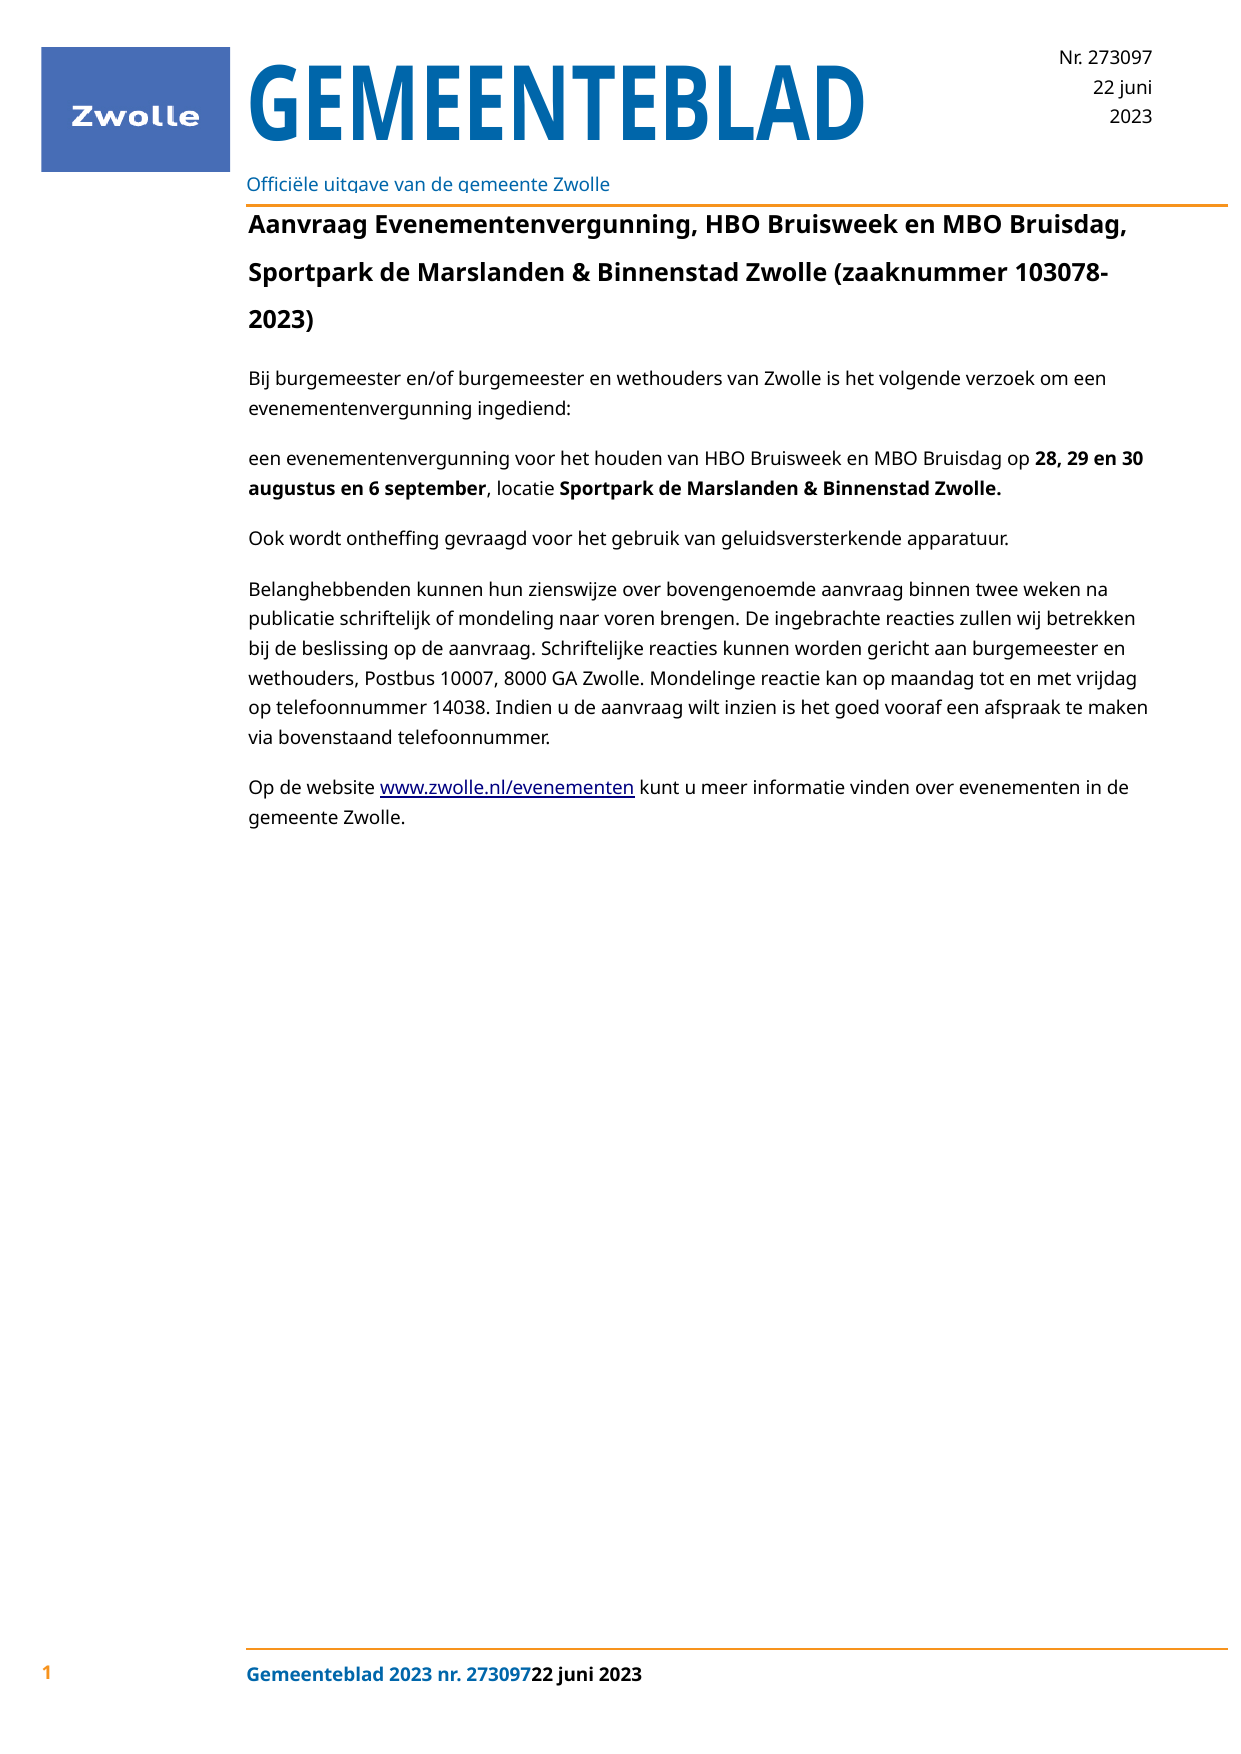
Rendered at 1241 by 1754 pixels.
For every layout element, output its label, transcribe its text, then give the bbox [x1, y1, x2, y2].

text een evenementenvergunning voor het houden van HBO Bruisweek en MBO Bruisdag op 28, 29 en 30 augustus en 6 september, locatie Sportpark de Marslanden & Binnenstad Zwolle. [248, 446, 1152, 501]
text Belanghebbenden kunnen hun zienswijze over bovengenoemde aanvraag binnen twee weken na publicatie schriftelijk of mondeling naar voren brengen. De ingebrachte reacties zullen wij betrekken bij de beslissing op de aanvraag. Schriftelijke reacties kunnen worden gericht aan burgemeester en wethouders, Postbus 10007, 8000 GA Zwolle. Mondelinge reactie kan op maandag tot en met vrijdag op telefoonnummer 14038. Indien u de aanvraag wilt inzien is het goed vooraf een afspraak te maken via bovenstaand telefoonnummer. [248, 576, 1152, 749]
text Bij burgemeester en/of burgemeester en wethouders van Zwolle is het volgende verzoek om een evenementenvergunning ingediend: [248, 366, 1152, 421]
text Op de website www.zwolle.nl/evenementen kunt u meer informatie vinden over evenementen in de gemeente Zwolle. [248, 774, 1152, 829]
picture [41, 47, 231, 172]
text Ook wordt ontheffing gevraagd voor het gebruik van geluidsversterkende apparatuur. [248, 526, 1152, 551]
text Aanvraag Evenementenvergunning, HBO Bruisweek en MBO Bruisdag, Sportpark de Marslanden & Binnenstad Zwolle (zaaknummer 103078-2023) [248, 207, 1152, 336]
